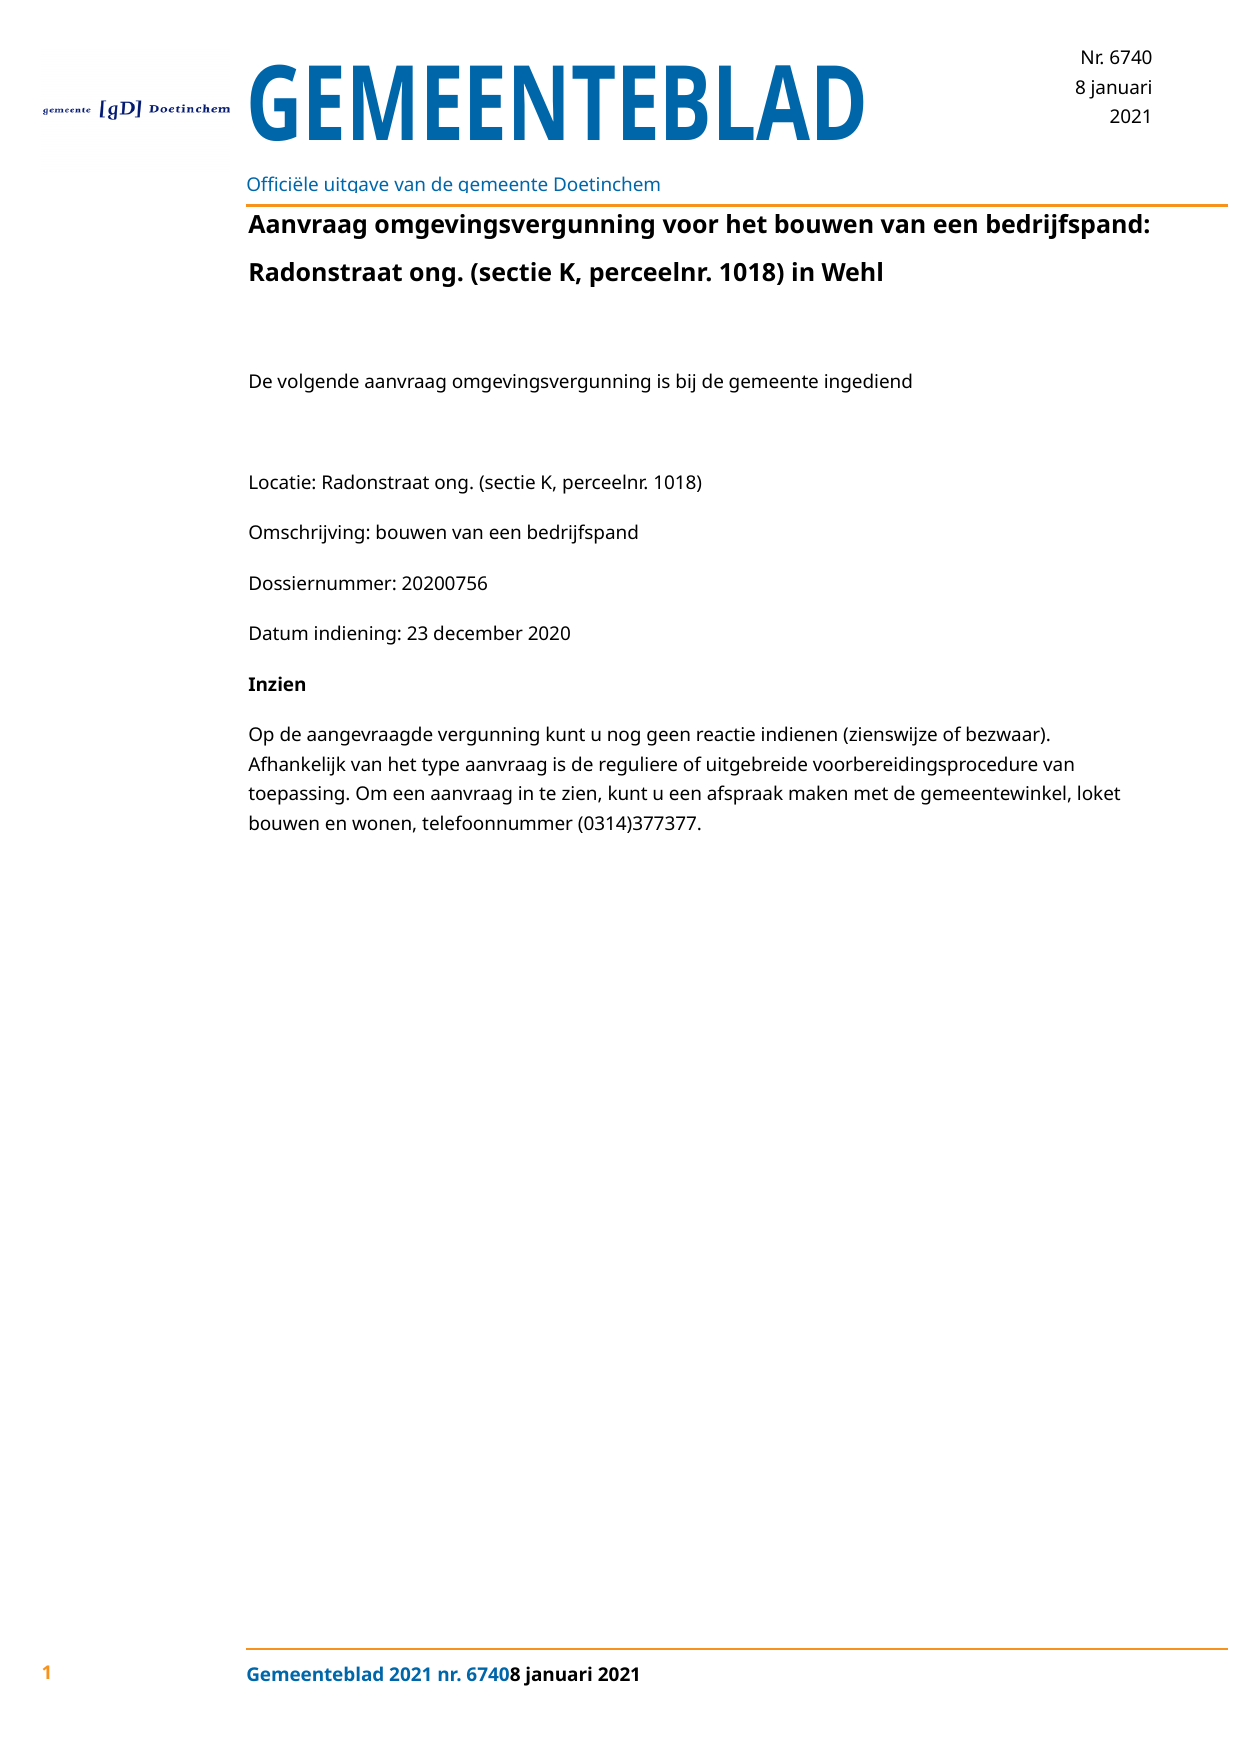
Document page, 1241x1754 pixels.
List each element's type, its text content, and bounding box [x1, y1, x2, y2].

text Op de aangevraagde vergunning kunt u nog geen reactie indienen (zienswijze of bezwaar). Afhankelijk van het type aanvraag is de reguliere of uitgebreide voorbereidingsprocedure van toepassing. Om een aanvraag in te zien, kunt u een afspraak maken met de gemeentewinkel, loket bouwen en wonen, telefoonnummer (0314)377377. [248, 721, 1152, 836]
text Aanvraag omgevingsvergunning voor het bouwen van een bedrijfspand: Radonstraat ong. (sectie K, perceelnr. 1018) in Wehl [248, 207, 1152, 288]
text Inzien [248, 671, 1152, 697]
text Locatie: Radonstraat ong. (sectie K, perceelnr. 1018) [248, 469, 1152, 495]
text Datum indiening: 23 december 2020 [248, 620, 1152, 646]
text Dossiernummer: 20200756 [248, 570, 1152, 596]
picture [41, 47, 231, 172]
text Omschrijving: bouwen van een bedrijfspand [248, 519, 1152, 545]
text De volgende aanvraag omgevingsvergunning is bij de gemeente ingediend [248, 368, 1152, 394]
